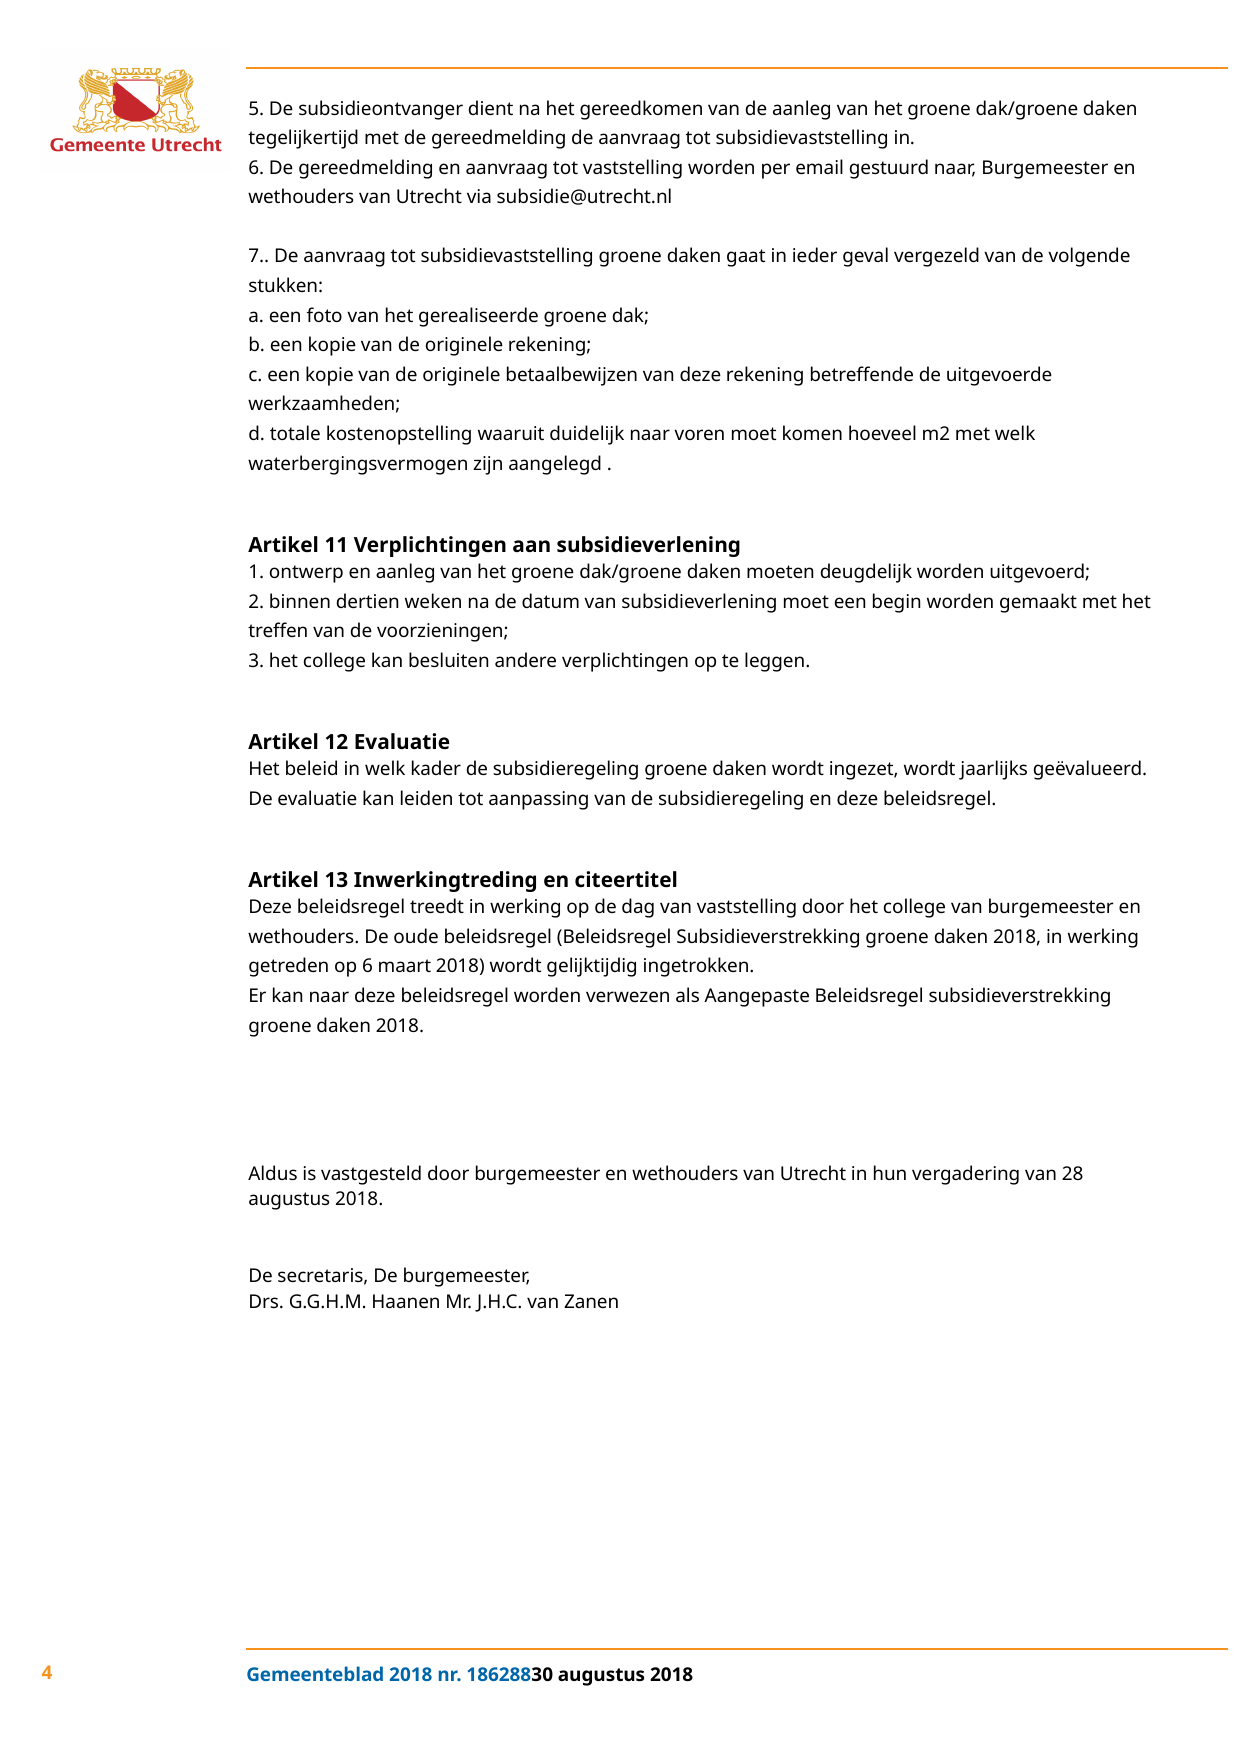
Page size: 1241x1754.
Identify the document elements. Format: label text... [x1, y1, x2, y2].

text Artikel 13 Inwerkingtreding en citeertitel [248, 865, 1152, 893]
text Deze beleidsregel treedt in werking op de dag van vaststelling door het college van burgemeester en wethouders. De oude beleidsregel (Beleidsregel Subsidieverstrekking groene daken 2018, in werking getreden op 6 maart 2018) wordt gelijktijdig ingetrokken. [248, 893, 1152, 978]
picture [41, 47, 231, 172]
text 5. De subsidieontvanger dient na het gereedkomen van de aanleg van het groene dak/groene daken tegelijkertijd met de gereedmelding de aanvraag tot subsidievaststelling in. [248, 95, 1152, 150]
text 3. het college kan besluiten andere verplichtingen op te leggen. [248, 647, 1152, 673]
text c. een kopie van de originele betaalbewijzen van deze rekening betreffende de uitgevoerde werkzaamheden; [248, 361, 1152, 416]
text Artikel 11 Verplichtingen aan subsidieverlening [248, 530, 1152, 558]
text 1. ontwerp en aanleg van het groene dak/groene daken moeten deugdelijk worden uitgevoerd; [248, 558, 1152, 584]
text d. totale kostenopstelling waaruit duidelijk naar voren moet komen hoeveel m2 met welk waterbergingsvermogen zijn aangelegd . [248, 420, 1152, 476]
text b. een kopie van de originele rekening; [248, 331, 1152, 357]
text Het beleid in welk kader de subsidieregeling groene daken wordt ingezet, wordt jaarlijks geëvalueerd. De evaluatie kan leiden tot aanpassing van de subsidieregeling en deze beleidsregel. [248, 755, 1152, 811]
text De secretaris, De burgemeester, [248, 1263, 1152, 1288]
text Drs. G.G.H.M. Haanen Mr. J.H.C. van Zanen [248, 1288, 1152, 1314]
text Er kan naar deze beleidsregel worden verwezen als Aangepaste Beleidsregel subsidieverstrekking groene daken 2018. [248, 982, 1152, 1037]
text a. een foto van het gerealiseerde groene dak; [248, 302, 1152, 328]
text 6. De gereedmelding en aanvraag tot vaststelling worden per email gestuurd naar, Burgemeester en wethouders van Utrecht via subsidie@utrecht.nl [248, 154, 1152, 209]
text 2. binnen dertien weken na de datum van subsidieverlening moet een begin worden gemaakt met het treffen van de voorzieningen; [248, 588, 1152, 643]
text Aldus is vastgesteld door burgemeester en wethouders van Utrecht in hun vergadering van 28 augustus 2018. [248, 1160, 1152, 1211]
text 7.. De aanvraag tot subsidievaststelling groene daken gaat in ieder geval vergezeld van de volgende stukken: [248, 243, 1152, 298]
text Artikel 12 Evaluatie [248, 727, 1152, 755]
